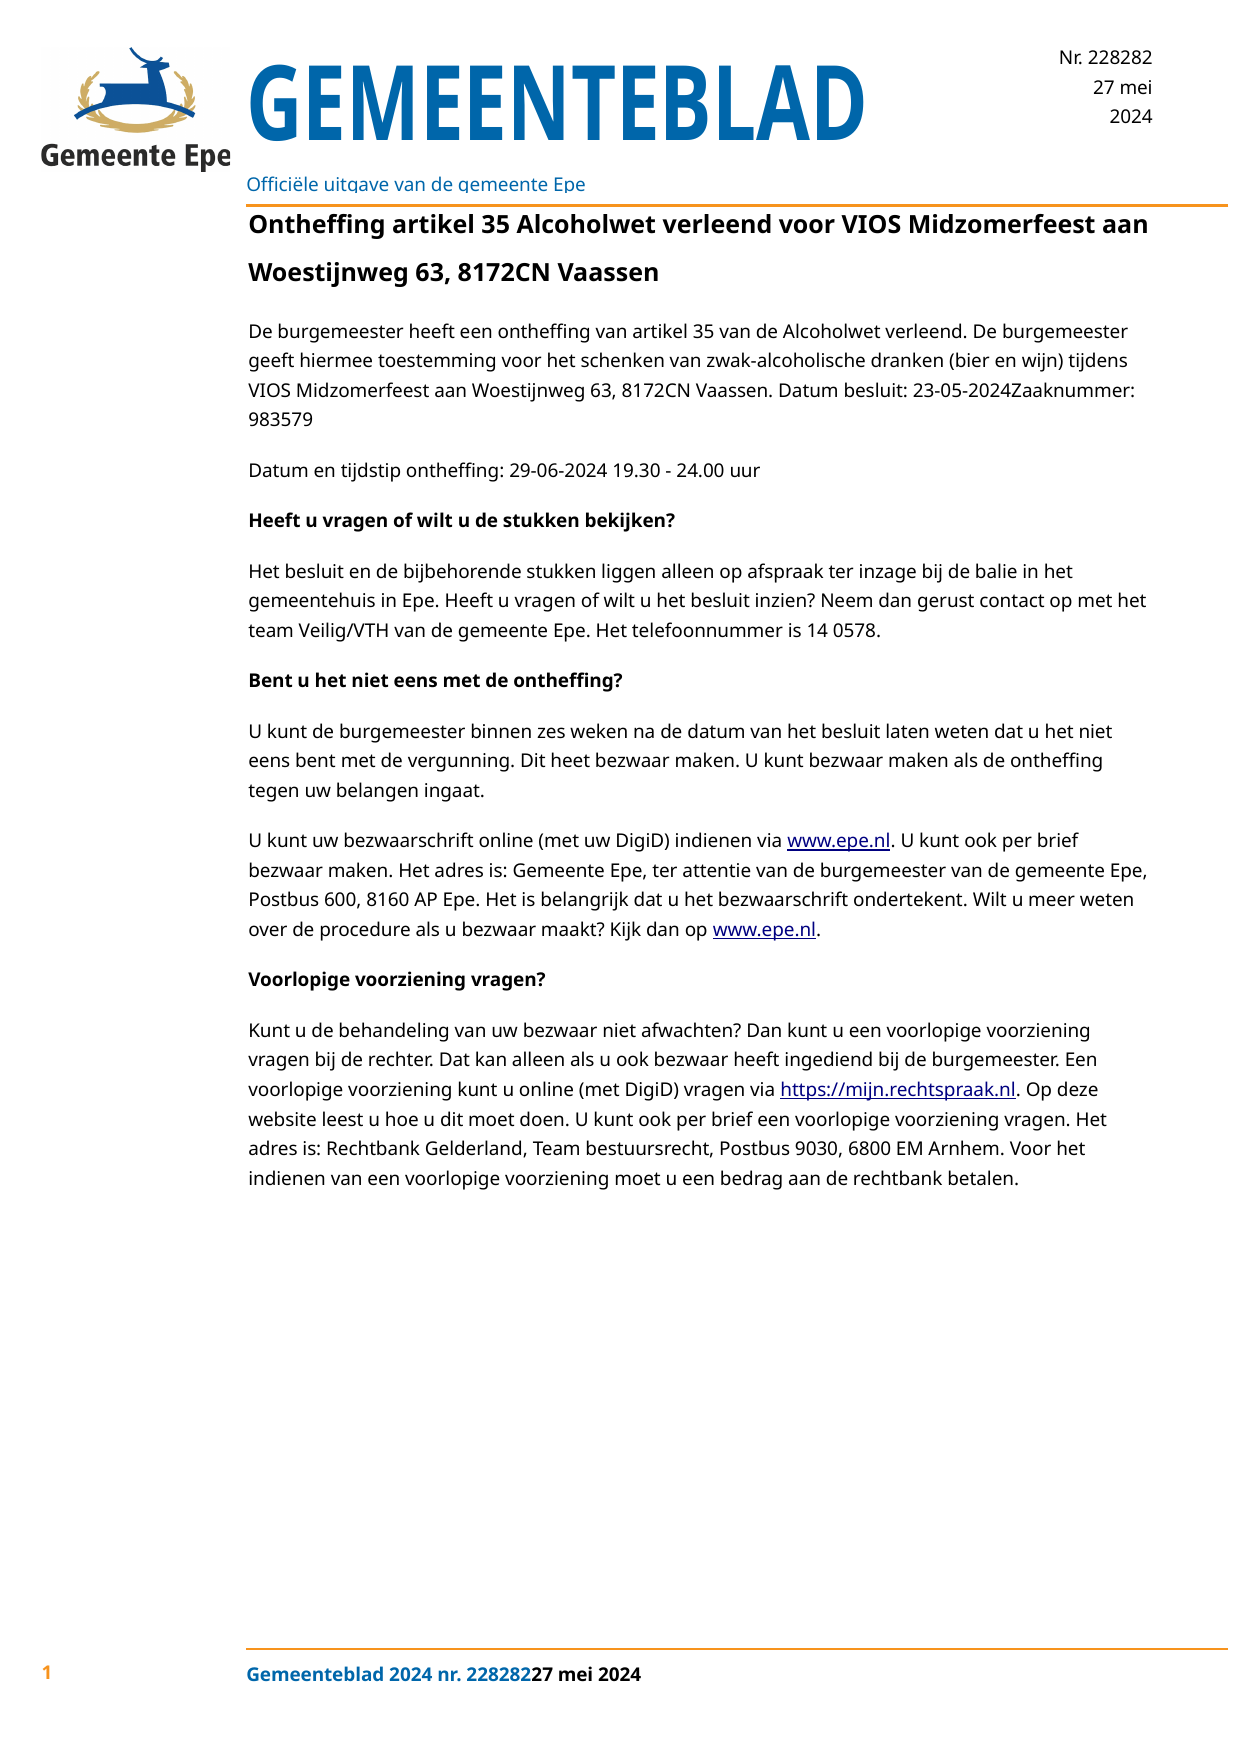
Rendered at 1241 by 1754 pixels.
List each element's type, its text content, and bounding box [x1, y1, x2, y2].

text Ontheffing artikel 35 Alcoholwet verleend voor VIOS Midzomerfeest aan Woestijnweg 63, 8172CN Vaassen [248, 207, 1152, 288]
text U kunt de burgemeester binnen zes weken na de datum van het besluit laten weten dat u het niet eens bent met de vergunning. Dit heet bezwaar maken. U kunt bezwaar maken als de ontheffing tegen uw belangen ingaat. [248, 718, 1152, 803]
picture [41, 47, 231, 172]
text Bent u het niet eens met de ontheffing? [248, 667, 1152, 693]
text De burgemeester heeft een ontheffing van artikel 35 van de Alcoholwet verleend. De burgemeester geeft hiermee toestemming voor het schenken van zwak-alcoholische dranken (bier en wijn) tijdens VIOS Midzomerfeest aan Woestijnweg 63, 8172CN Vaassen. Datum besluit: 23-05-2024Zaaknummer: 983579 [248, 318, 1152, 432]
text Voorlopige voorziening vragen? [248, 967, 1152, 992]
text Het besluit en de bijbehorende stukken liggen alleen op afspraak ter inzage bij de balie in het gemeentehuis in Epe. Heeft u vragen of wilt u het besluit inzien? Neem dan gerust contact op met het team Veilig/VTH van de gemeente Epe. Het telefoonnummer is 14 0578. [248, 558, 1152, 643]
text Datum en tijdstip ontheffing: 29-06-2024 19.30 - 24.00 uur [248, 457, 1152, 483]
text Kunt u de behandeling van uw bezwaar niet afwachten? Dan kunt u een voorlopige voorziening vragen bij de rechter. Dat kan alleen als u ook bezwaar heeft ingediend bij de burgemeester. Een voorlopige voorziening kunt u online (met DigiD) vragen via https://mijn.rechtspraak.nl. Op deze website leest u hoe u dit moet doen. U kunt ook per brief een voorlopige voorziening vragen. Het adres is: Rechtbank Gelderland, Team bestuursrecht, Postbus 9030, 6800 EM Arnhem. Voor het indienen van een voorlopige voorziening moet u een bedrag aan de rechtbank betalen. [248, 1017, 1152, 1191]
text U kunt uw bezwaarschrift online (met uw DigiD) indienen via www.epe.nl. U kunt ook per brief bezwaar maken. Het adres is: Gemeente Epe, ter attentie van de burgemeester van de gemeente Epe, Postbus 600, 8160 AP Epe. Het is belangrijk dat u het bezwaarschrift ondertekent. Wilt u meer weten over de procedure als u bezwaar maakt? Kijk dan op www.epe.nl. [248, 827, 1152, 942]
text Heeft u vragen of wilt u de stukken bekijken? [248, 507, 1152, 533]
